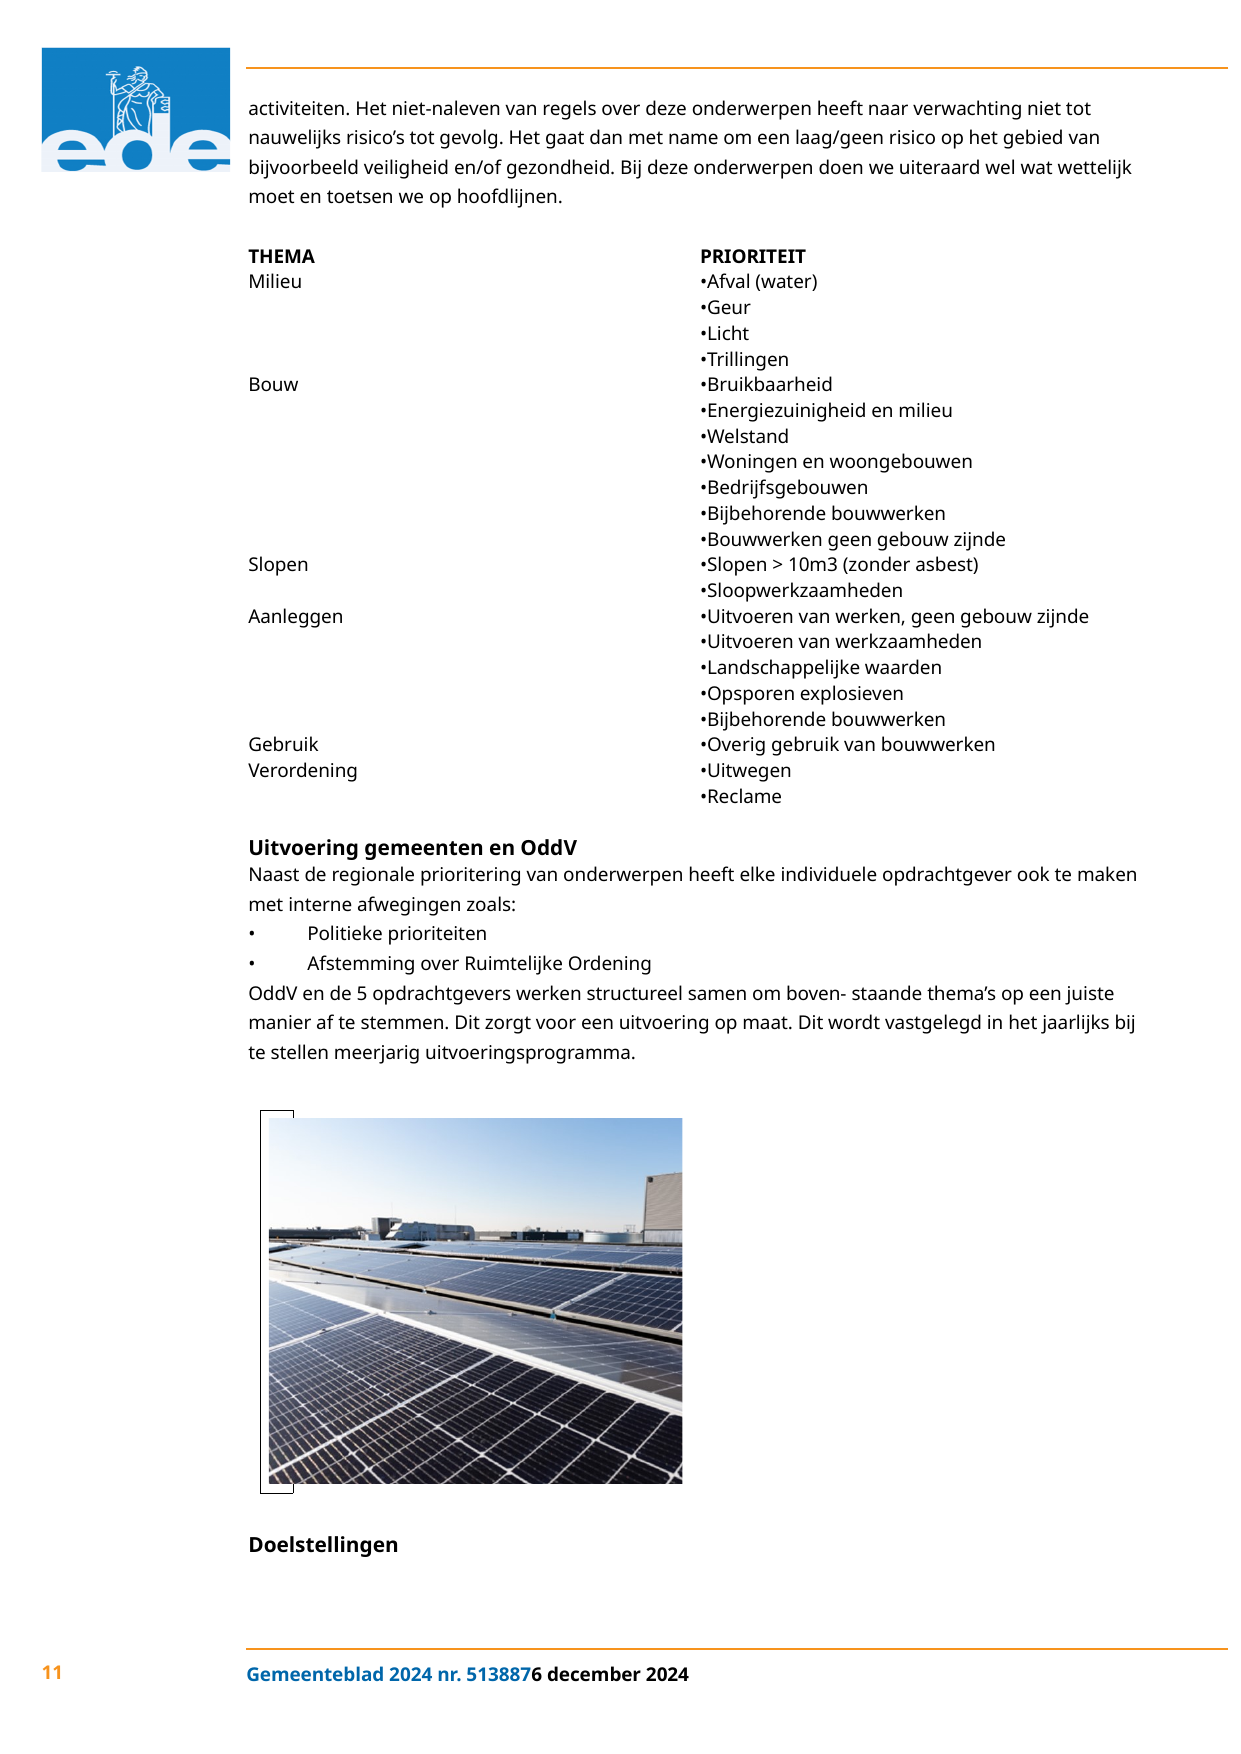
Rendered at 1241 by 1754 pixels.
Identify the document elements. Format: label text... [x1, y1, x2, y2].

table_cell Aanleggen [248, 603, 700, 732]
table_cell •Uitvoeren van werken, geen gebouw zijnde [700, 603, 1152, 629]
list Afstemming over Ruimtelijke Ordening [248, 950, 1152, 976]
table_cell •Afval (water) [700, 269, 1152, 294]
table_cell Bouw [248, 371, 700, 552]
table_cell •Reclame [700, 783, 1152, 809]
table_cell •Energiezuinigheid en milieu [700, 397, 1152, 423]
table_cell •Slopen > 10m3 (zonder asbest) [700, 552, 1152, 577]
table_cell •Bijbehorende bouwwerken [700, 706, 1152, 732]
picture [41, 47, 231, 172]
table_cell •Bouwwerken geen gebouw zijnde [700, 526, 1152, 552]
table_cell •Woningen en woongebouwen [700, 449, 1152, 474]
table_cell •Sloopwerkzaamheden [700, 577, 1152, 603]
table_cell •Landschappelijke waarden [700, 655, 1152, 680]
table_cell •Bijbehorende bouwwerken [700, 500, 1152, 526]
table_cell •Trillingen [700, 346, 1152, 371]
table_cell •Uitwegen [700, 758, 1152, 783]
table_cell Verordening [248, 758, 700, 809]
table_cell •Licht [700, 320, 1152, 346]
table_cell Gebruik [248, 732, 700, 757]
list Politieke prioriteiten [248, 921, 1152, 946]
table_cell Slopen [248, 552, 700, 603]
picture [268, 1118, 683, 1484]
table_cell Milieu [248, 269, 700, 371]
text OddV en de 5 opdrachtgevers werken structureel samen om boven- staande thema’s op een juiste manier af te stemmen. Dit zorgt voor een uitvoering op maat. Dit wordt vastgelegd in het jaarlijks bij te stellen meerjarig uitvoeringsprogramma. [248, 980, 1152, 1064]
table_header THEMA [248, 243, 700, 268]
table_cell •Bruikbaarheid [700, 371, 1152, 397]
table_cell •Uitvoeren van werkzaamheden [700, 629, 1152, 654]
table_cell •Opsporen explosieven [700, 680, 1152, 706]
table_cell •Welstand [700, 423, 1152, 449]
text activiteiten. Het niet-naleven van regels over deze onderwerpen heeft naar verwachting niet tot nauwelijks risico’s tot gevolg. Het gaat dan met name om een laag/geen risico op het gebied van bijvoorbeeld veiligheid en/of gezondheid. Bij deze onderwerpen doen we uiteraard wel wat wettelijk moet en toetsen we op hoofdlijnen. [248, 95, 1152, 209]
table_header PRIORITEIT [700, 243, 1152, 268]
table_cell •Bedrijfsgebouwen [700, 474, 1152, 500]
text Doelstellingen [248, 1530, 1152, 1559]
table_cell •Geur [700, 294, 1152, 320]
table_cell •Overig gebruik van bouwwerken [700, 732, 1152, 757]
text Naast de regionale prioritering van onderwerpen heeft elke individuele opdrachtgever ook te maken met interne afwegingen zoals: [248, 861, 1152, 917]
text Uitvoering gemeenten en OddV [248, 833, 1152, 861]
